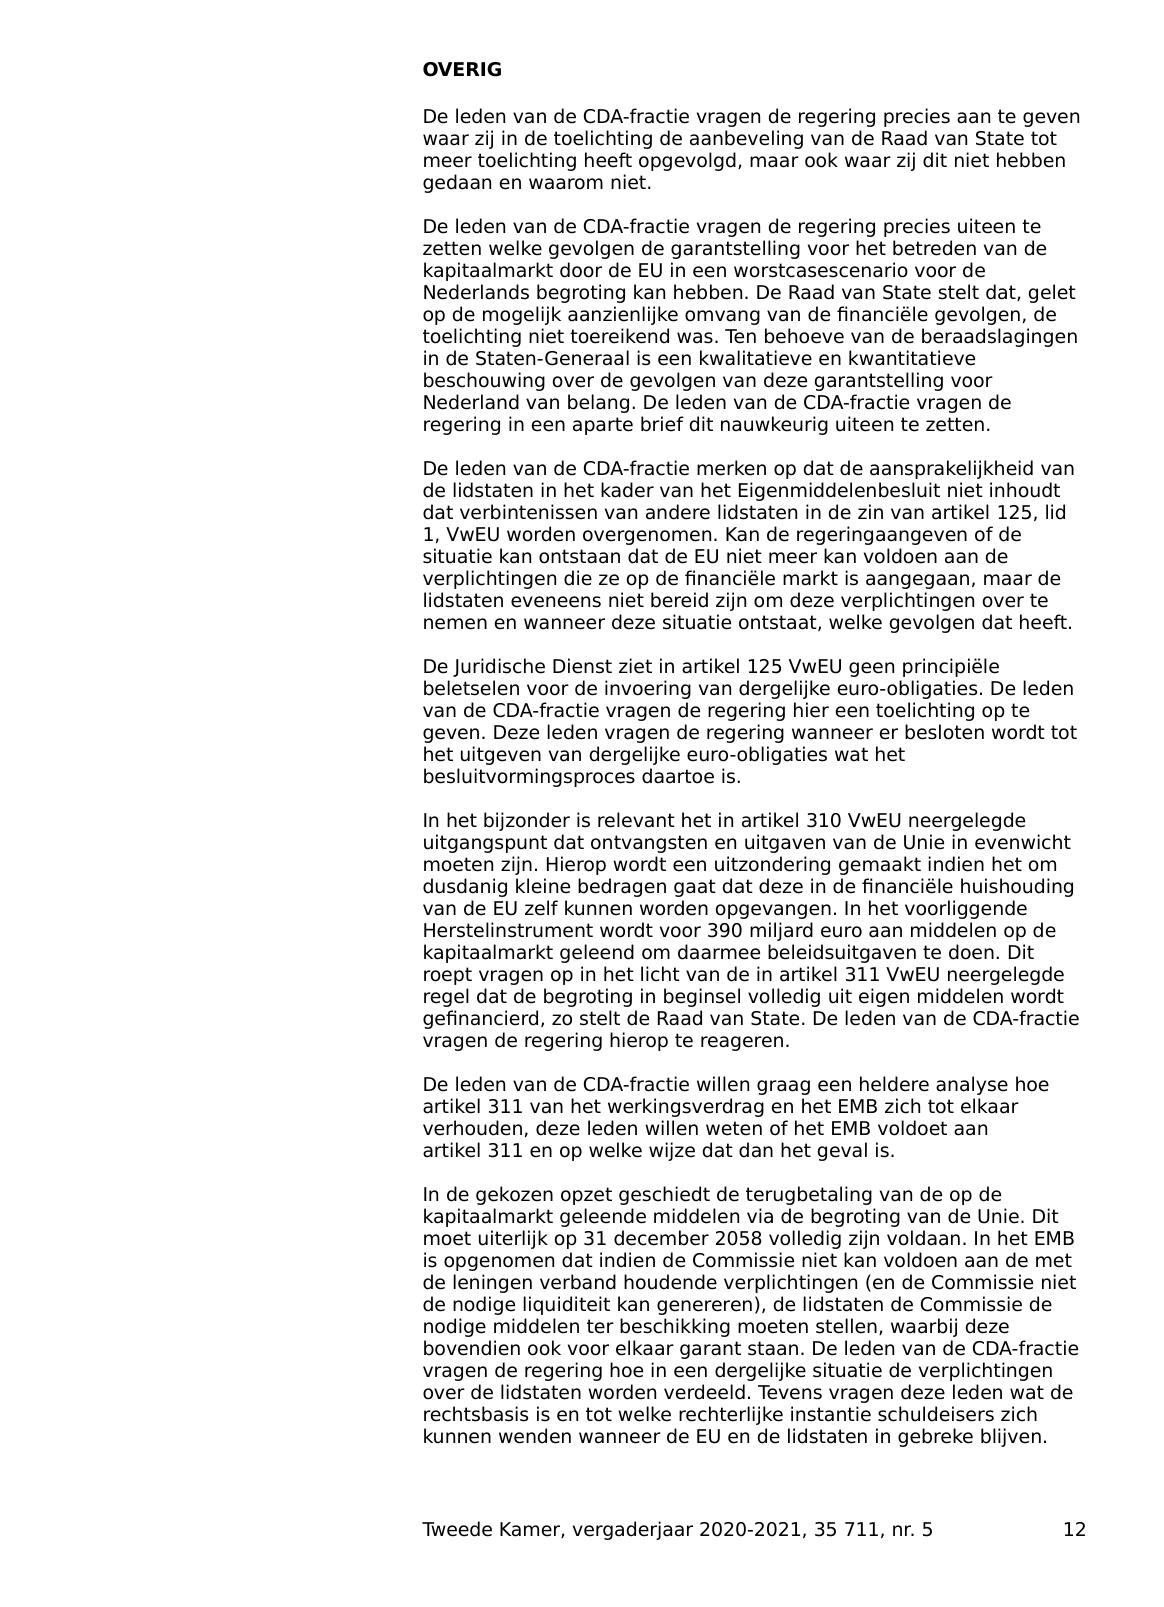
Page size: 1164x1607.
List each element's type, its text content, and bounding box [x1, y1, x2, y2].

subtitle OVERIG [422, 59, 1087, 81]
text De Juridische Dienst ziet in artikel 125 VwEU geen principiële beletselen voor de invoering van dergelijke euro-obligaties. De leden van de CDA-fractie vragen de regering hier een toelichting op te geven. Deze leden vragen de regering wanneer er besloten wordt tot het uitgeven van dergelijke euro-obligaties wat het besluitvormingsproces daartoe is. [422, 656, 1087, 788]
text In de gekozen opzet geschiedt de terugbetaling van de op de kapitaalmarkt geleende middelen via de begroting van de Unie. Dit moet uiterlijk op 31 december 2058 volledig zijn voldaan. In het EMB is opgenomen dat indien de Commissie niet kan voldoen aan de met de leningen verband houdende verplichtingen (en de Commissie niet de nodige liquiditeit kan genereren), de lidstaten de Commissie de nodige middelen ter beschikking moeten stellen, waarbij deze bovendien ook voor elkaar garant staan. De leden van de CDA-fractie vragen de regering hoe in een dergelijke situatie de verplichtingen over de lidstaten worden verdeeld. Tevens vragen deze leden wat de rechtsbasis is en tot welke rechterlijke instantie schuldeisers zich kunnen wenden wanneer de EU en de lidstaten in gebreke blijven. [422, 1184, 1087, 1448]
text De leden van de CDA-fractie willen graag een heldere analyse hoe artikel 311 van het werkingsverdrag en het EMB zich tot elkaar verhouden, deze leden willen weten of het EMB voldoet aan artikel 311 en op welke wijze dat dan het geval is. [422, 1074, 1087, 1162]
text De leden van de CDA-fractie vragen de regering precies uiteen te zetten welke gevolgen de garantstelling voor het betreden van de kapitaalmarkt door de EU in een worstcasescenario voor de Nederlands begroting kan hebben. De Raad van State stelt dat, gelet op de mogelijk aanzienlijke omvang van de financiële gevolgen, de toelichting niet toereikend was. Ten behoeve van de beraadslagingen in de Staten-Generaal is een kwalitatieve en kwantitatieve beschouwing over de gevolgen van deze garantstelling voor Nederland van belang. De leden van de CDA-fractie vragen de regering in een aparte brief dit nauwkeurig uiteen te zetten. [422, 216, 1087, 436]
text In het bijzonder is relevant het in artikel 310 VwEU neergelegde uitgangspunt dat ontvangsten en uitgaven van de Unie in evenwicht moeten zijn. Hierop wordt een uitzondering gemaakt indien het om dusdanig kleine bedragen gaat dat deze in de financiële huishouding van de EU zelf kunnen worden opgevangen. In het voorliggende Herstelinstrument wordt voor 390 miljard euro aan middelen op de kapitaalmarkt geleend om daarmee beleidsuitgaven te doen. Dit roept vragen op in het licht van de in artikel 311 VwEU neergelegde regel dat de begroting in beginsel volledig uit eigen middelen wordt gefinancierd, zo stelt de Raad van State. De leden van de CDA-fractie vragen de regering hierop te reageren. [422, 810, 1087, 1052]
text De leden van de CDA-fractie vragen de regering precies aan te geven waar zij in de toelichting de aanbeveling van de Raad van State tot meer toelichting heeft opgevolgd, maar ook waar zij dit niet hebben gedaan en waarom niet. [422, 106, 1087, 194]
text De leden van de CDA-fractie merken op dat de aansprakelijkheid van de lidstaten in het kader van het Eigenmiddelenbesluit niet inhoudt dat verbintenissen van andere lidstaten in de zin van artikel 125, lid 1, VwEU worden overgenomen. Kan de regeringaangeven of de situatie kan ontstaan dat de EU niet meer kan voldoen aan de verplichtingen die ze op de financiële markt is aangegaan, maar de lidstaten eveneens niet bereid zijn om deze verplichtingen over te nemen en wanneer deze situatie ontstaat, welke gevolgen dat heeft. [422, 458, 1087, 634]
